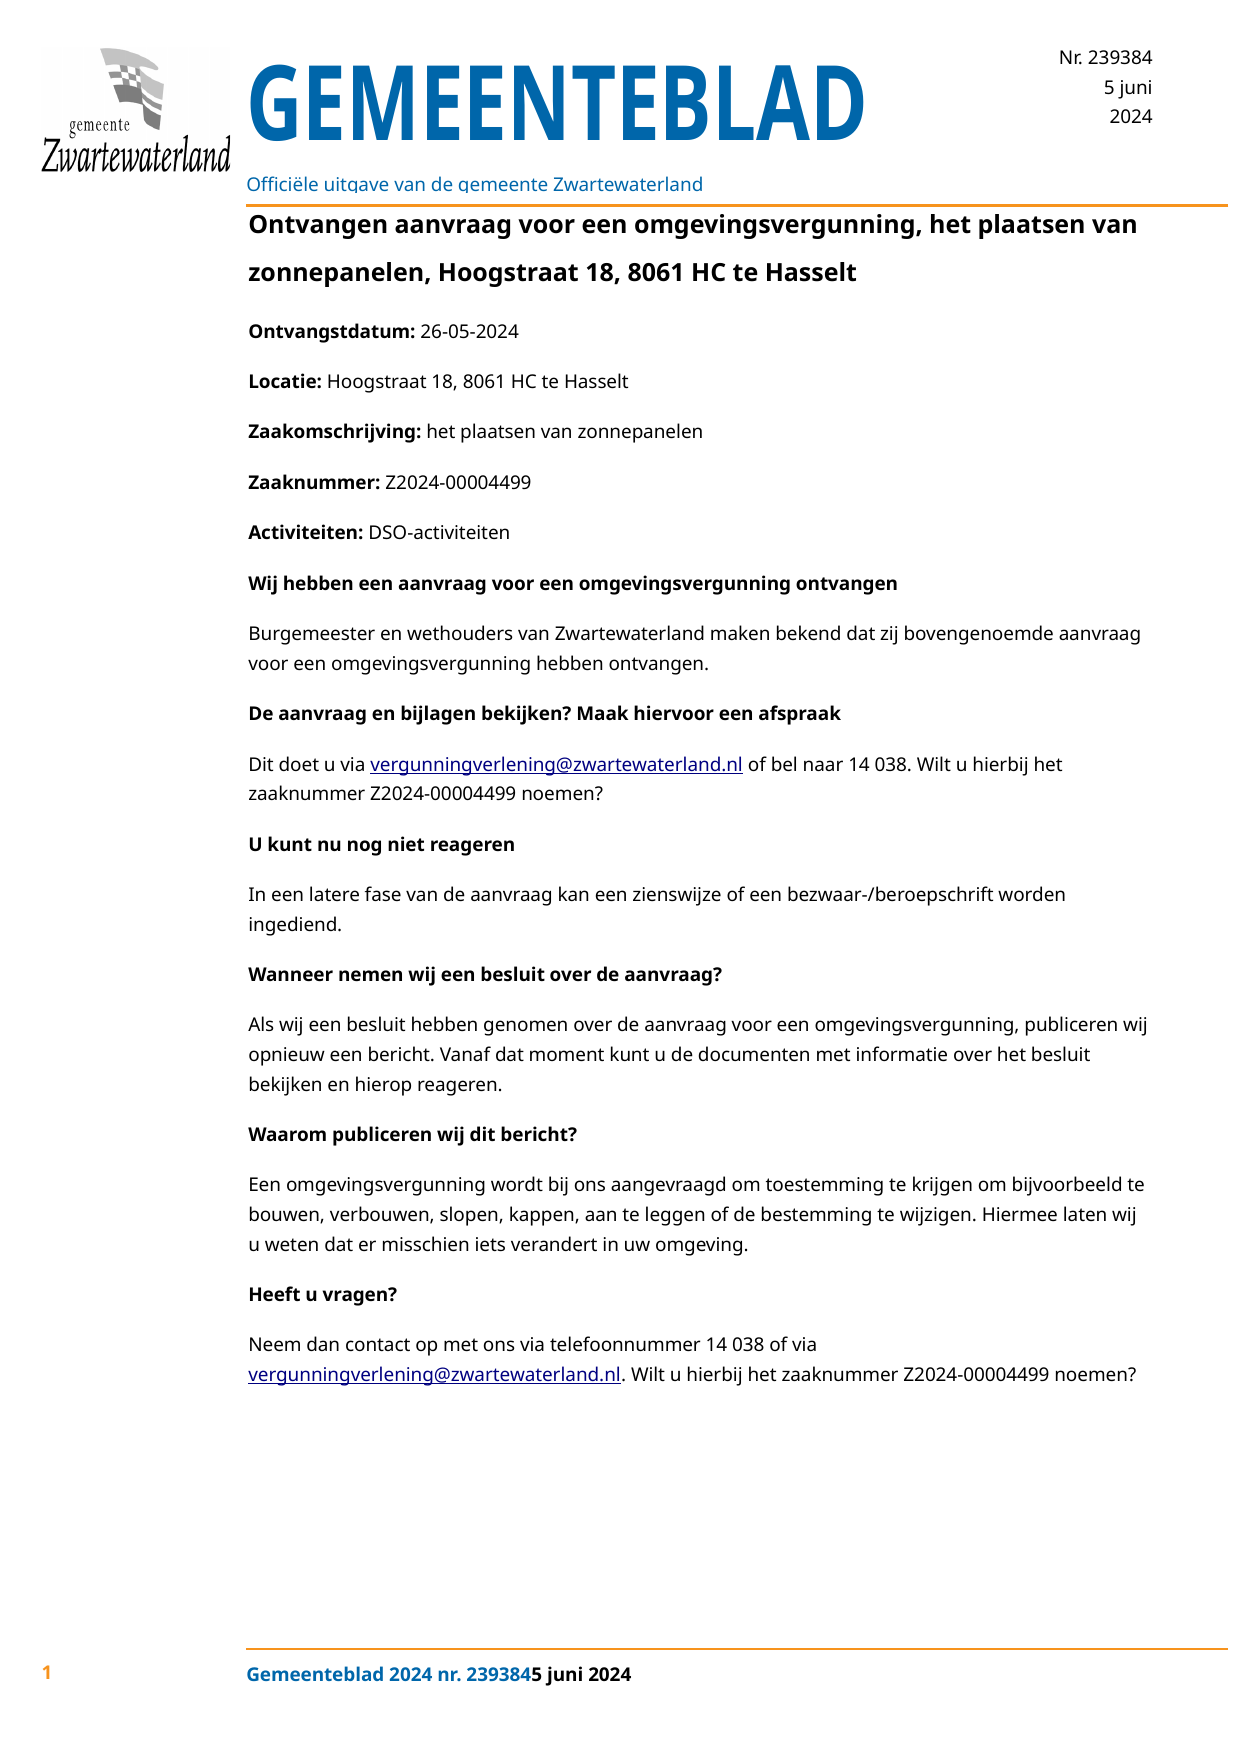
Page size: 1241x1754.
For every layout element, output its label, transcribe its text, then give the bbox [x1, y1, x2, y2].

text Ontvangen aanvraag voor een omgevingsvergunning, het plaatsen van zonnepanelen, Hoogstraat 18, 8061 HC te Hasselt [248, 207, 1152, 288]
text Neem dan contact op met ons via telefoonnummer 14 038 of via vergunningverlening@zwartewaterland.nl. Wilt u hierbij het zaaknummer Z2024-00004499 noemen? [248, 1332, 1152, 1387]
text De aanvraag en bijlagen bekijken? Maak hiervoor een afspraak [248, 700, 1152, 726]
text Activiteiten: DSO-activiteiten [248, 519, 1152, 545]
text Wanneer nemen wij een besluit over de aanvraag? [248, 961, 1152, 987]
text Wij hebben een aanvraag voor een omgevingsvergunning ontvangen [248, 570, 1152, 596]
text Burgemeester en wethouders van Zwartewaterland maken bekend dat zij bovengenoemde aanvraag voor een omgevingsvergunning hebben ontvangen. [248, 620, 1152, 676]
text Dit doet u via vergunningverlening@zwartewaterland.nl of bel naar 14 038. Wilt u hierbij het zaaknummer Z2024-00004499 noemen? [248, 751, 1152, 806]
text Ontvangstdatum: 26-05-2024 [248, 318, 1152, 344]
text In een latere fase van de aanvraag kan een zienswijze of een bezwaar-/beroepschrift worden ingediend. [248, 881, 1152, 937]
text U kunt nu nog niet reageren [248, 831, 1152, 857]
text Heeft u vragen? [248, 1281, 1152, 1307]
text Een omgevingsvergunning wordt bij ons aangevraagd om toestemming te krijgen om bijvoorbeeld te bouwen, verbouwen, slopen, kappen, aan te leggen of de bestemming te wijzigen. Hiermee laten wij u weten dat er misschien iets verandert in uw omgeving. [248, 1172, 1152, 1257]
text Als wij een besluit hebben genomen over de aanvraag voor een omgevingsvergunning, publiceren wij opnieuw een bericht. Vanaf dat moment kunt u de documenten met informatie over het besluit bekijken en hierop reageren. [248, 1012, 1152, 1097]
picture [41, 47, 231, 172]
text Locatie: Hoogstraat 18, 8061 HC te Hasselt [248, 368, 1152, 394]
text Waarom publiceren wij dit bericht? [248, 1121, 1152, 1147]
text Zaakomschrijving: het plaatsen van zonnepanelen [248, 419, 1152, 444]
text Zaaknummer: Z2024-00004499 [248, 469, 1152, 495]
